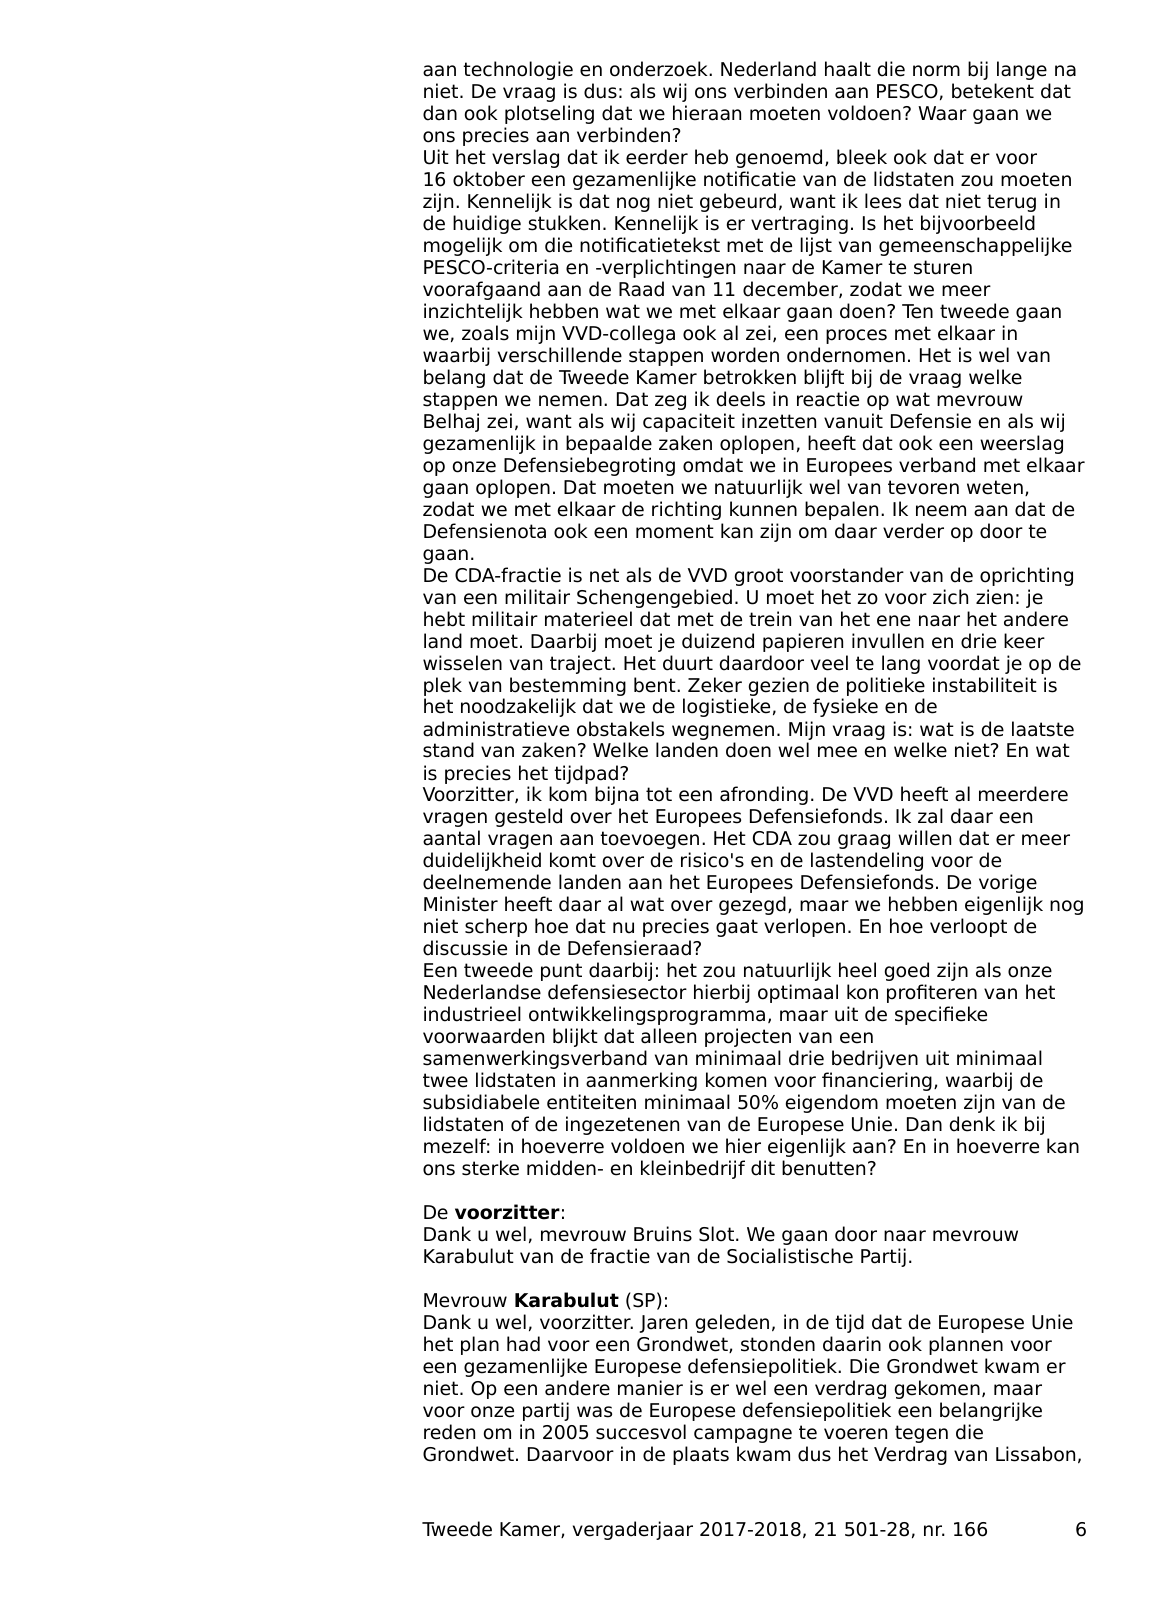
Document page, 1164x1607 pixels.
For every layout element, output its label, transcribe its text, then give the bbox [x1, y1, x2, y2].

text Uit het verslag dat ik eerder heb genoemd, bleek ook dat er voor 16 oktober een gezamenlijke notificatie van de lidstaten zou moeten zijn. Kennelijk is dat nog niet gebeurd, want ik lees dat niet terug in de huidige stukken. Kennelijk is er vertraging. Is het bijvoorbeeld mogelijk om die notificatietekst met de lijst van gemeenschappelijke PESCO-criteria en -verplichtingen naar de Kamer te sturen voorafgaand aan de Raad van 11 december, zodat we meer inzichtelijk hebben wat we met elkaar gaan doen? Ten tweede gaan we, zoals mijn VVD-collega ook al zei, een proces met elkaar in waarbij verschillende stappen worden ondernomen. Het is wel van belang dat de Tweede Kamer betrokken blijft bij de vraag welke stappen we nemen. Dat zeg ik deels in reactie op wat mevrouw Belhaj zei, want als wij capaciteit inzetten vanuit Defensie en als wij gezamenlijk in bepaalde zaken oplopen, heeft dat ook een weerslag op onze Defensiebegroting omdat we in Europees verband met elkaar gaan oplopen. Dat moeten we natuurlijk wel van tevoren weten, zodat we met elkaar de richting kunnen bepalen. Ik neem aan dat de Defensienota ook een moment kan zijn om daar verder op door te gaan. [422, 147, 1087, 564]
text Mevrouw Karabulut (SP): [422, 1290, 1087, 1312]
text De CDA-fractie is net als de VVD groot voorstander van de oprichting van een militair Schengengebied. U moet het zo voor zich zien: je hebt militair materieel dat met de trein van het ene naar het andere land moet. Daarbij moet je duizend papieren invullen en drie keer wisselen van traject. Het duurt daardoor veel te lang voordat je op de plek van bestemming bent. Zeker gezien de politieke instabiliteit is het noodzakelijk dat we de logistieke, de fysieke en de administratieve obstakels wegnemen. Mijn vraag is: wat is de laatste stand van zaken? Welke landen doen wel mee en welke niet? En wat is precies het tijdpad? [422, 564, 1087, 784]
text De voorzitter: [422, 1202, 1087, 1224]
text aan technologie en onderzoek. Nederland haalt die norm bij lange na niet. De vraag is dus: als wij ons verbinden aan PESCO, betekent dat dan ook plotseling dat we hieraan moeten voldoen? Waar gaan we ons precies aan verbinden? [422, 59, 1087, 147]
text Voorzitter, ik kom bijna tot een afronding. De VVD heeft al meerdere vragen gesteld over het Europees Defensiefonds. Ik zal daar een aantal vragen aan toevoegen. Het CDA zou graag willen dat er meer duidelijkheid komt over de risico's en de lastendeling voor de deelnemende landen aan het Europees Defensiefonds. De vorige Minister heeft daar al wat over gezegd, maar we hebben eigenlijk nog niet scherp hoe dat nu precies gaat verlopen. En hoe verloopt de discussie in de Defensieraad? [422, 784, 1087, 960]
text Dank u wel, mevrouw Bruins Slot. We gaan door naar mevrouw Karabulut van de fractie van de Socialistische Partij. [422, 1224, 1087, 1268]
text Een tweede punt daarbij: het zou natuurlijk heel goed zijn als onze Nederlandse defensiesector hierbij optimaal kon profiteren van het industrieel ontwikkelingsprogramma, maar uit de specifieke voorwaarden blijkt dat alleen projecten van een samenwerkingsverband van minimaal drie bedrijven uit minimaal twee lidstaten in aanmerking komen voor financiering, waarbij de subsidiabele entiteiten minimaal 50% eigendom moeten zijn van de lidstaten of de ingezetenen van de Europese Unie. Dan denk ik bij mezelf: in hoeverre voldoen we hier eigenlijk aan? En in hoeverre kan ons sterke midden- en kleinbedrijf dit benutten? [422, 960, 1087, 1180]
text Dank u wel, voorzitter. Jaren geleden, in de tijd dat de Europese Unie het plan had voor een Grondwet, stonden daarin ook plannen voor een gezamenlijke Europese defensiepolitiek. Die Grondwet kwam er niet. Op een andere manier is er wel een verdrag gekomen, maar voor onze partij was de Europese defensiepolitiek een belangrijke reden om in 2005 succesvol campagne te voeren tegen die Grondwet. Daarvoor in de plaats kwam dus het Verdrag van Lissabon, [422, 1312, 1087, 1466]
